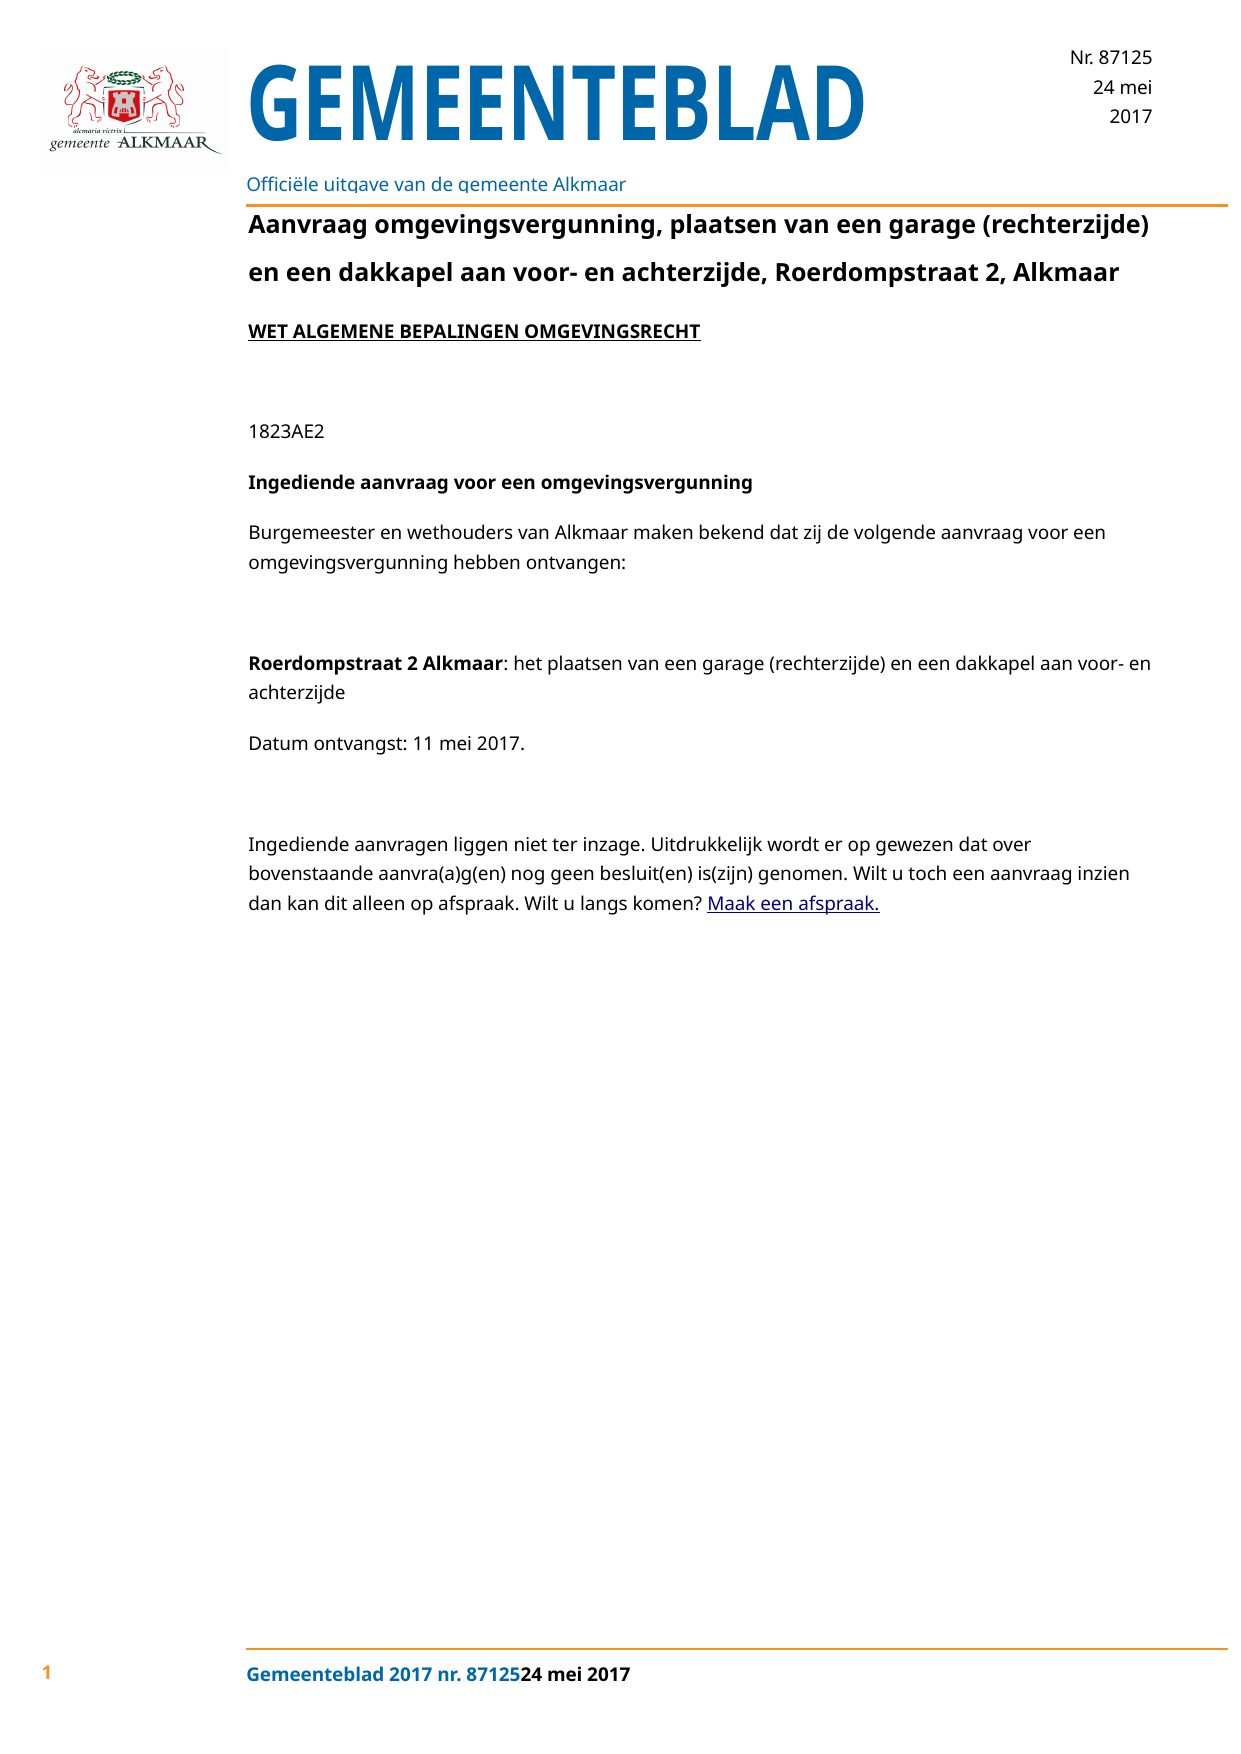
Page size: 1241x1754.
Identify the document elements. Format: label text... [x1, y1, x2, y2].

text 1823AE2 [248, 419, 1152, 444]
text Roerdompstraat 2 Alkmaar: het plaatsen van een garage (rechterzijde) en een dakkapel aan voor- en achterzijde [248, 650, 1152, 705]
text Datum ontvangst: 11 mei 2017. [248, 730, 1152, 756]
text WET ALGEMENE BEPALINGEN OMGEVINGSRECHT [248, 318, 1152, 344]
picture [41, 47, 231, 172]
text Ingediende aanvragen liggen niet ter inzage. Uitdrukkelijk wordt er op gewezen dat over bovenstaande aanvra(a)g(en) nog geen besluit(en) is(zijn) genomen. Wilt u toch een aanvraag inzien dan kan dit alleen op afspraak. Wilt u langs komen? Maak een afspraak. [248, 831, 1152, 916]
text Aanvraag omgevingsvergunning, plaatsen van een garage (rechterzijde) en een dakkapel aan voor- en achterzijde, Roerdompstraat 2, Alkmaar [248, 207, 1152, 288]
text Burgemeester en wethouders van Alkmaar maken bekend dat zij de volgende aanvraag voor een omgevingsvergunning hebben ontvangen: [248, 519, 1152, 575]
text Ingediende aanvraag voor een omgevingsvergunning [248, 469, 1152, 495]
